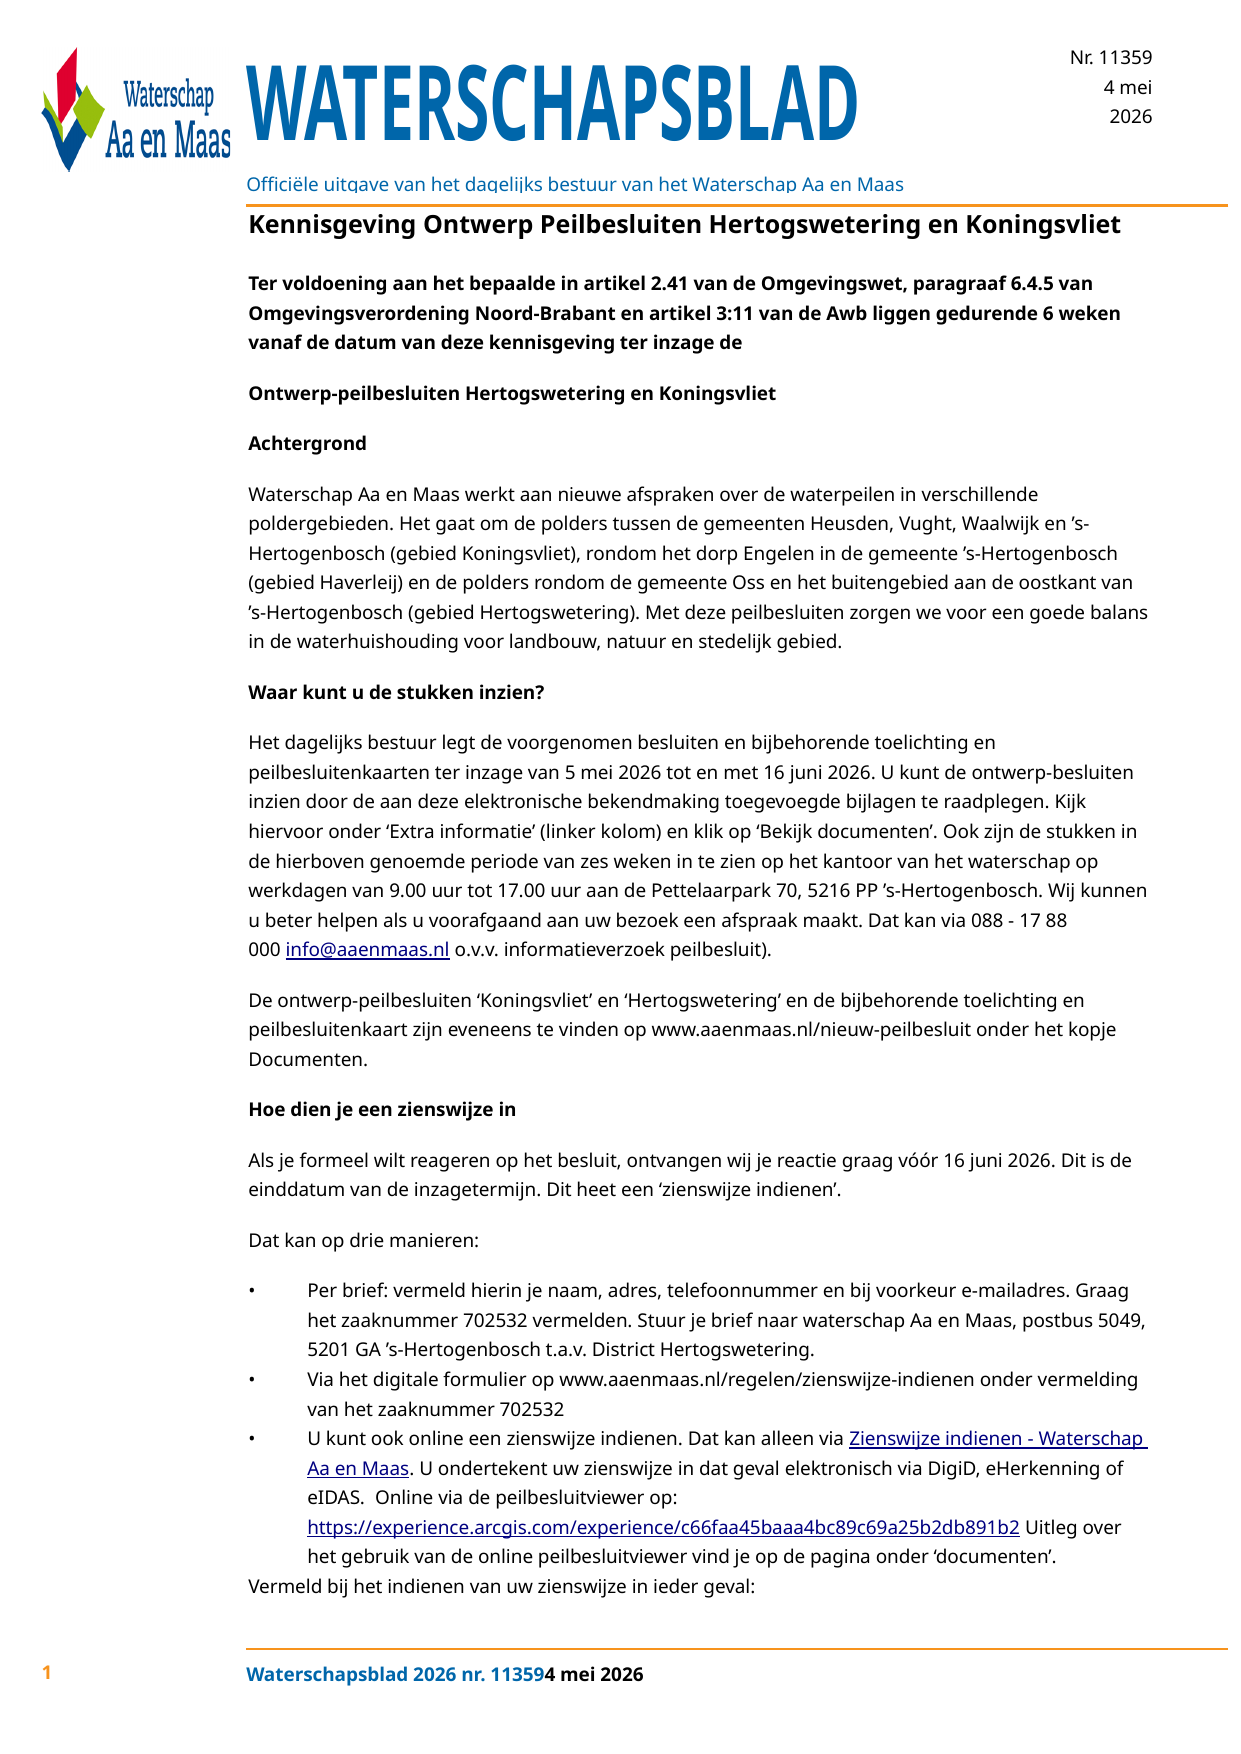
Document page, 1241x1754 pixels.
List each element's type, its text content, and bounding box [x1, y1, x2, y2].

list U kunt ook online een zienswijze indienen. Dat kan alleen via Zienswijze indienen - Waterschap Aa en Maas. U ondertekent uw zienswijze in dat geval elektronisch via DigiD, eHerkenning of eIDAS. Online via de peilbesluitviewer op: https://experience.arcgis.com/experience/c66faa45baaa4bc89c69a25b2db891b2 Uitleg over het gebruik van de online peilbesluitviewer vind je op de pagina onder ‘documenten’. [248, 1425, 1152, 1569]
text Kennisgeving Ontwerp Peilbesluiten Hertogswetering en Koningsvliet [248, 207, 1152, 241]
text Hoe dien je een zienswijze in [248, 1097, 1152, 1122]
picture [41, 47, 231, 172]
list Via het digitale formulier op www.aaenmaas.nl/regelen/zienswijze-indienen onder vermelding van het zaaknummer 702532 [248, 1366, 1152, 1421]
text Achtergrond [248, 430, 1152, 456]
text Ontwerp-peilbesluiten Hertogswetering en Koningsvliet [248, 380, 1152, 406]
text Waar kunt u de stukken inzien? [248, 679, 1152, 705]
text De ontwerp-peilbesluiten ‘Koningsvliet’ en ‘Hertogswetering’ en de bijbehorende toelichting en peilbesluitenkaart zijn eveneens te vinden op www.aaenmaas.nl/nieuw-peilbesluit onder het kopje Documenten. [248, 987, 1152, 1072]
text Als je formeel wilt reageren op het besluit, ontvangen wij je reactie graag vóór 16 juni 2026. Dit is de einddatum van de inzagetermijn. Dit heet een ‘zienswijze indienen’. [248, 1147, 1152, 1202]
text Het dagelijks bestuur legt de voorgenomen besluiten en bijbehorende toelichting en peilbesluitenkaarten ter inzage van 5 mei 2026 tot en met 16 juni 2026. U kunt de ontwerp-besluiten inzien door de aan deze elektronische bekendmaking toegevoegde bijlagen te raadplegen. Kijk hiervoor onder ‘Extra informatie’ (linker kolom) en klik op ‘Bekijk documenten’. Ook zijn de stukken in de hierboven genoemde periode van zes weken in te zien op het kantoor van het waterschap op werkdagen van 9.00 uur tot 17.00 uur aan de Pettelaarpark 70, 5216 PP ’s-Hertogenbosch. Wij kunnen u beter helpen als u voorafgaand aan uw bezoek een afspraak maakt. Dat kan via 088 - 17 88 000 info@aaenmaas.nl o.v.v. informatieverzoek peilbesluit). [248, 729, 1152, 962]
text Vermeld bij het indienen van uw zienswijze in ieder geval: [248, 1573, 1152, 1599]
text Dat kan op drie manieren: [248, 1227, 1152, 1253]
text Ter voldoening aan het bepaalde in artikel 2.41 van de Omgevingswet, paragraaf 6.4.5 van Omgevingsverordening Noord-Brabant en artikel 3:11 van de Awb liggen gedurende 6 weken vanaf de datum van deze kennisgeving ter inzage de [248, 270, 1152, 355]
text Waterschap Aa en Maas werkt aan nieuwe afspraken over de waterpeilen in verschillende poldergebieden. Het gaat om de polders tussen de gemeenten Heusden, Vught, Waalwijk en ’s-Hertogenbosch (gebied Koningsvliet), rondom het dorp Engelen in de gemeente ’s-Hertogenbosch (gebied Haverleij) en de polders rondom de gemeente Oss en het buitengebied aan de oostkant van ’s-Hertogenbosch (gebied Hertogswetering). Met deze peilbesluiten zorgen we voor een goede balans in de waterhuishouding voor landbouw, natuur en stedelijk gebied. [248, 481, 1152, 654]
list Per brief: vermeld hierin je naam, adres, telefoonnummer en bij voorkeur e-mailadres. Graag het zaaknummer 702532 vermelden. Stuur je brief naar waterschap Aa en Maas, postbus 5049, 5201 GA ’s-Hertogenbosch t.a.v. District Hertogswetering. [248, 1277, 1152, 1362]
